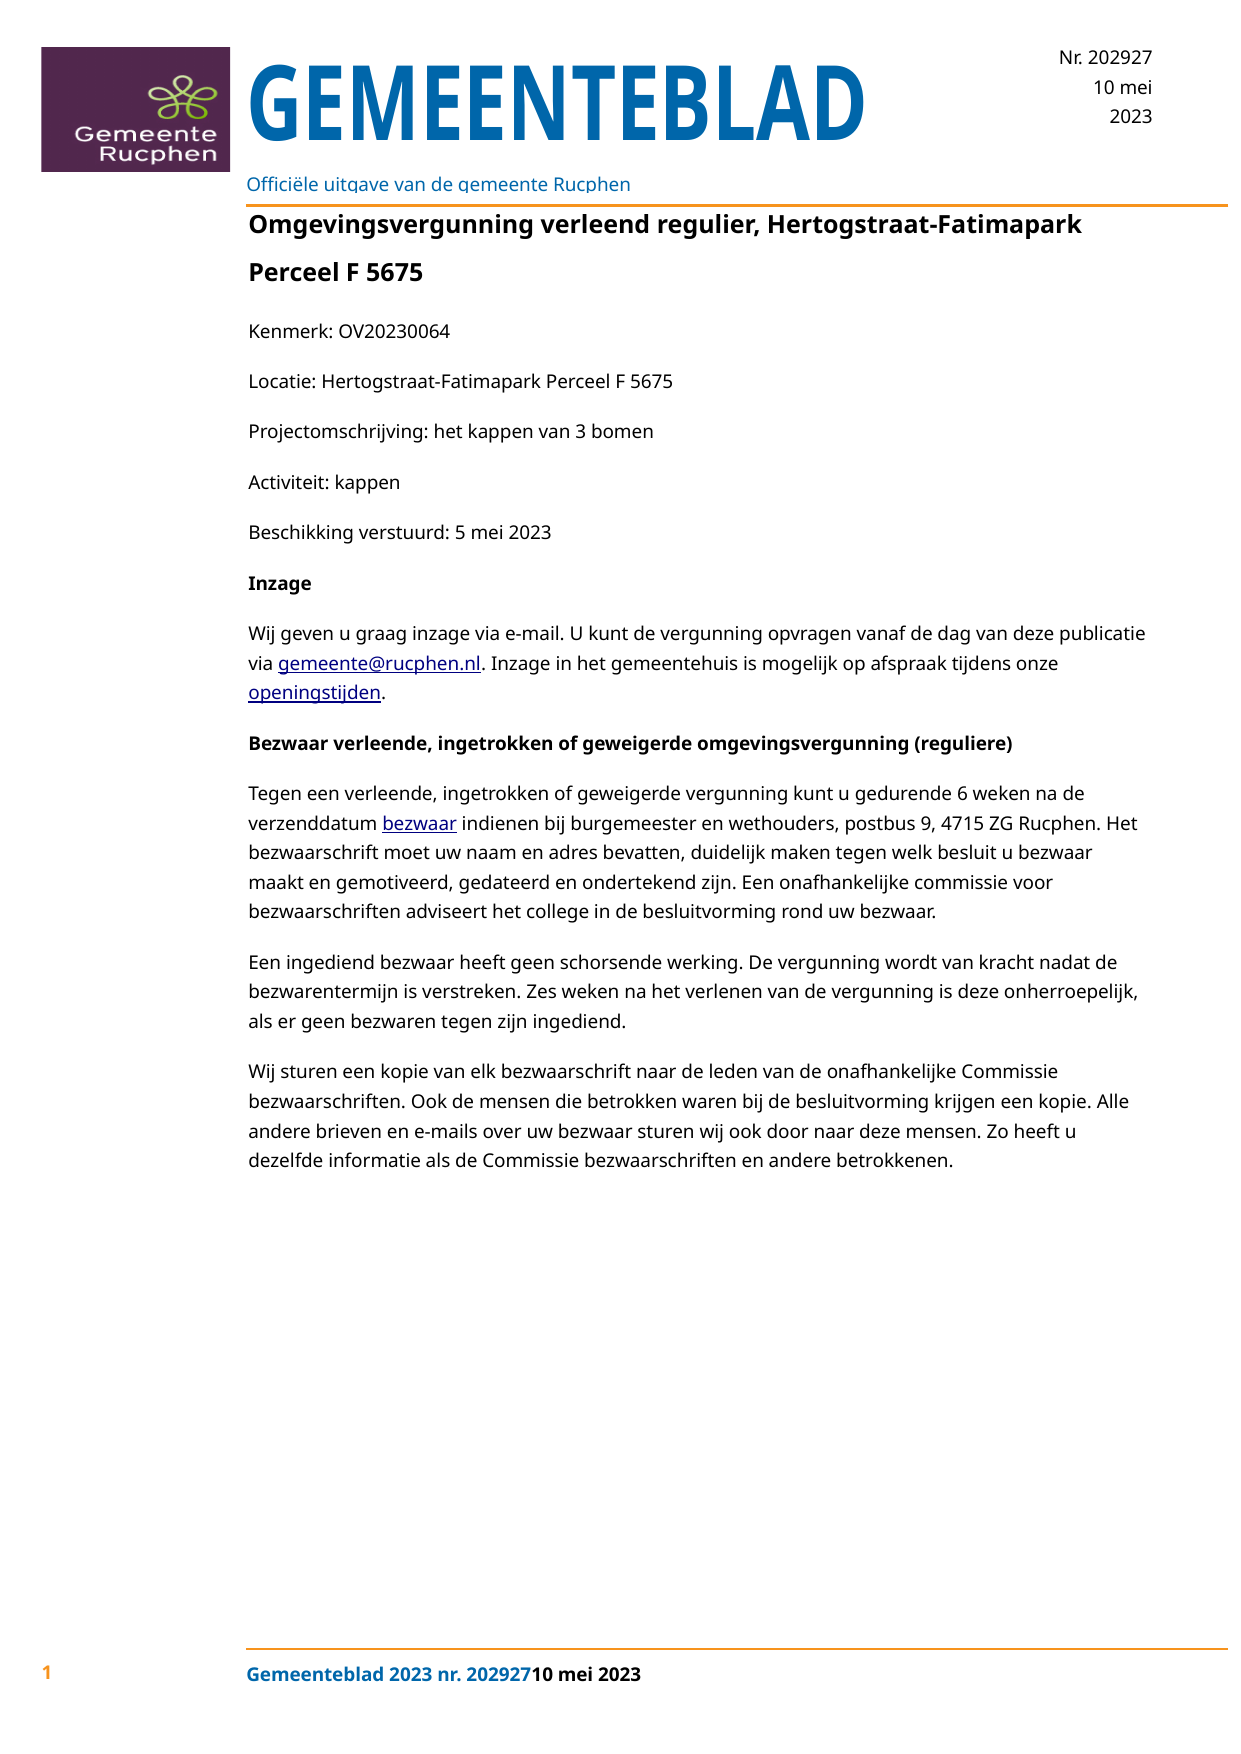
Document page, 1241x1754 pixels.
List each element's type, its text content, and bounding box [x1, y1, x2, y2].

picture [41, 47, 231, 172]
text Tegen een verleende, ingetrokken of geweigerde vergunning kunt u gedurende 6 weken na de verzenddatum bezwaar indienen bij burgemeester en wethouders, postbus 9, 4715 ZG Rucphen. Het bezwaarschrift moet uw naam en adres bevatten, duidelijk maken tegen welk besluit u bezwaar maakt en gemotiveerd, gedateerd en ondertekend zijn. Een onafhankelijke commissie voor bezwaarschriften adviseert het college in de besluitvorming rond uw bezwaar. [248, 780, 1152, 924]
text Wij sturen een kopie van elk bezwaarschrift naar de leden van de onafhankelijke Commissie bezwaarschriften. Ook de mensen die betrokken waren bij de besluitvorming krijgen een kopie. Alle andere brieven en e-mails over uw bezwaar sturen wij ook door naar deze mensen. Zo heeft u dezelfde informatie als de Commissie bezwaarschriften en andere betrokkenen. [248, 1059, 1152, 1173]
text Locatie: Hertogstraat-Fatimapark Perceel F 5675 [248, 368, 1152, 394]
text Bezwaar verleende, ingetrokken of geweigerde omgevingsvergunning (reguliere) [248, 730, 1152, 756]
text Inzage [248, 570, 1152, 596]
text Een ingediend bezwaar heeft geen schorsende werking. De vergunning wordt van kracht nadat de bezwarentermijn is verstreken. Zes weken na het verlenen van de vergunning is deze onherroepelijk, als er geen bezwaren tegen zijn ingediend. [248, 949, 1152, 1034]
text Beschikking verstuurd: 5 mei 2023 [248, 519, 1152, 545]
text Kenmerk: OV20230064 [248, 318, 1152, 344]
text Wij geven u graag inzage via e-mail. U kunt de vergunning opvragen vanaf de dag van deze publicatie via gemeente@rucphen.nl. Inzage in het gemeentehuis is mogelijk op afspraak tijdens onze openingstijden. [248, 620, 1152, 705]
text Omgevingsvergunning verleend regulier, Hertogstraat-Fatimapark Perceel F 5675 [248, 207, 1152, 288]
text Activiteit: kappen [248, 469, 1152, 495]
text Projectomschrijving: het kappen van 3 bomen [248, 419, 1152, 444]
